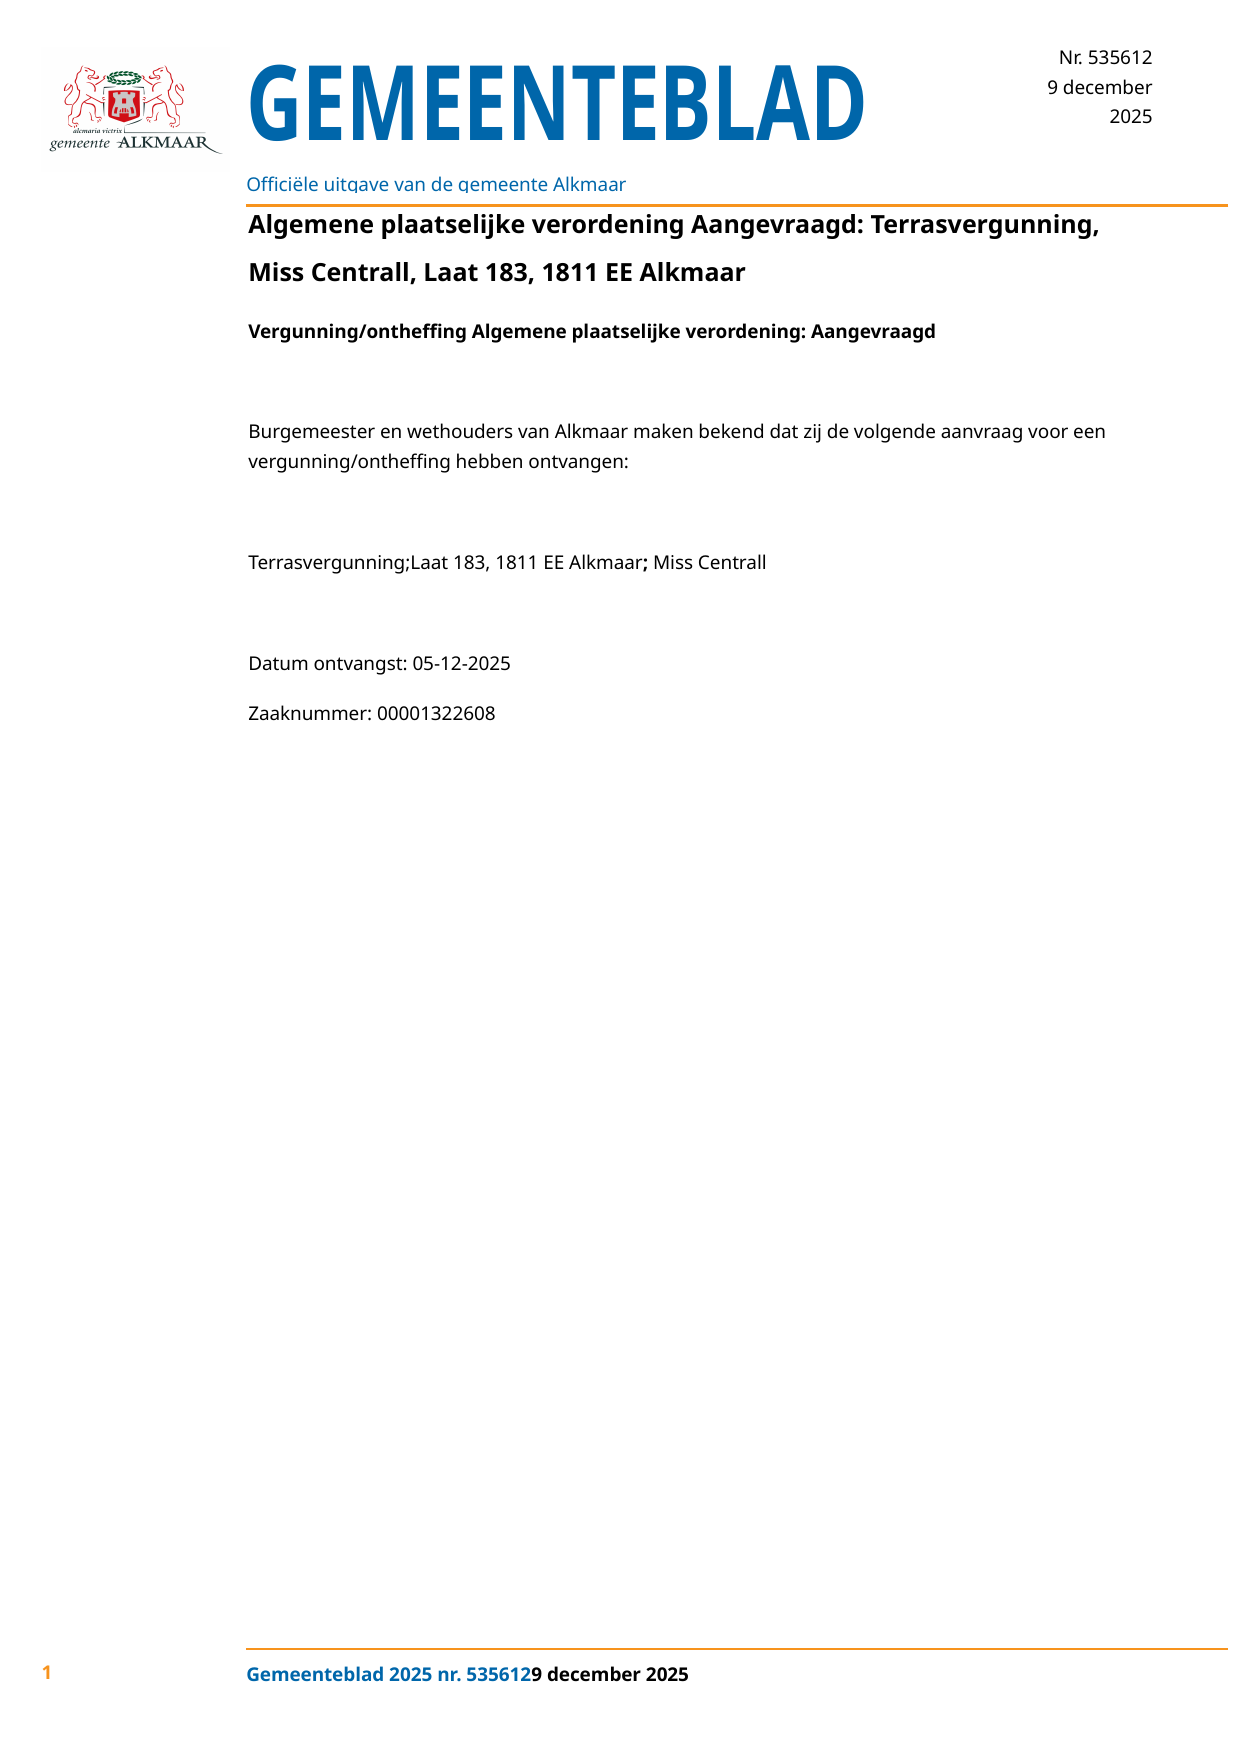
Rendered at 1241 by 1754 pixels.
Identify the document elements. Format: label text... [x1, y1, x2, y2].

text Vergunning/ontheffing Algemene plaatselijke verordening: Aangevraagd [248, 318, 1152, 344]
text Zaaknummer: 00001322608 [248, 700, 1152, 726]
picture [41, 47, 231, 172]
text Datum ontvangst: 05-12-2025 [248, 650, 1152, 676]
text Algemene plaatselijke verordening Aangevraagd: Terrasvergunning, Miss Centrall, Laat 183, 1811 EE Alkmaar [248, 207, 1152, 288]
text Burgemeester en wethouders van Alkmaar maken bekend dat zij de volgende aanvraag voor een vergunning/ontheffing hebben ontvangen: [248, 419, 1152, 474]
text Terrasvergunning;Laat 183, 1811 EE Alkmaar; Miss Centrall [248, 549, 1152, 575]
